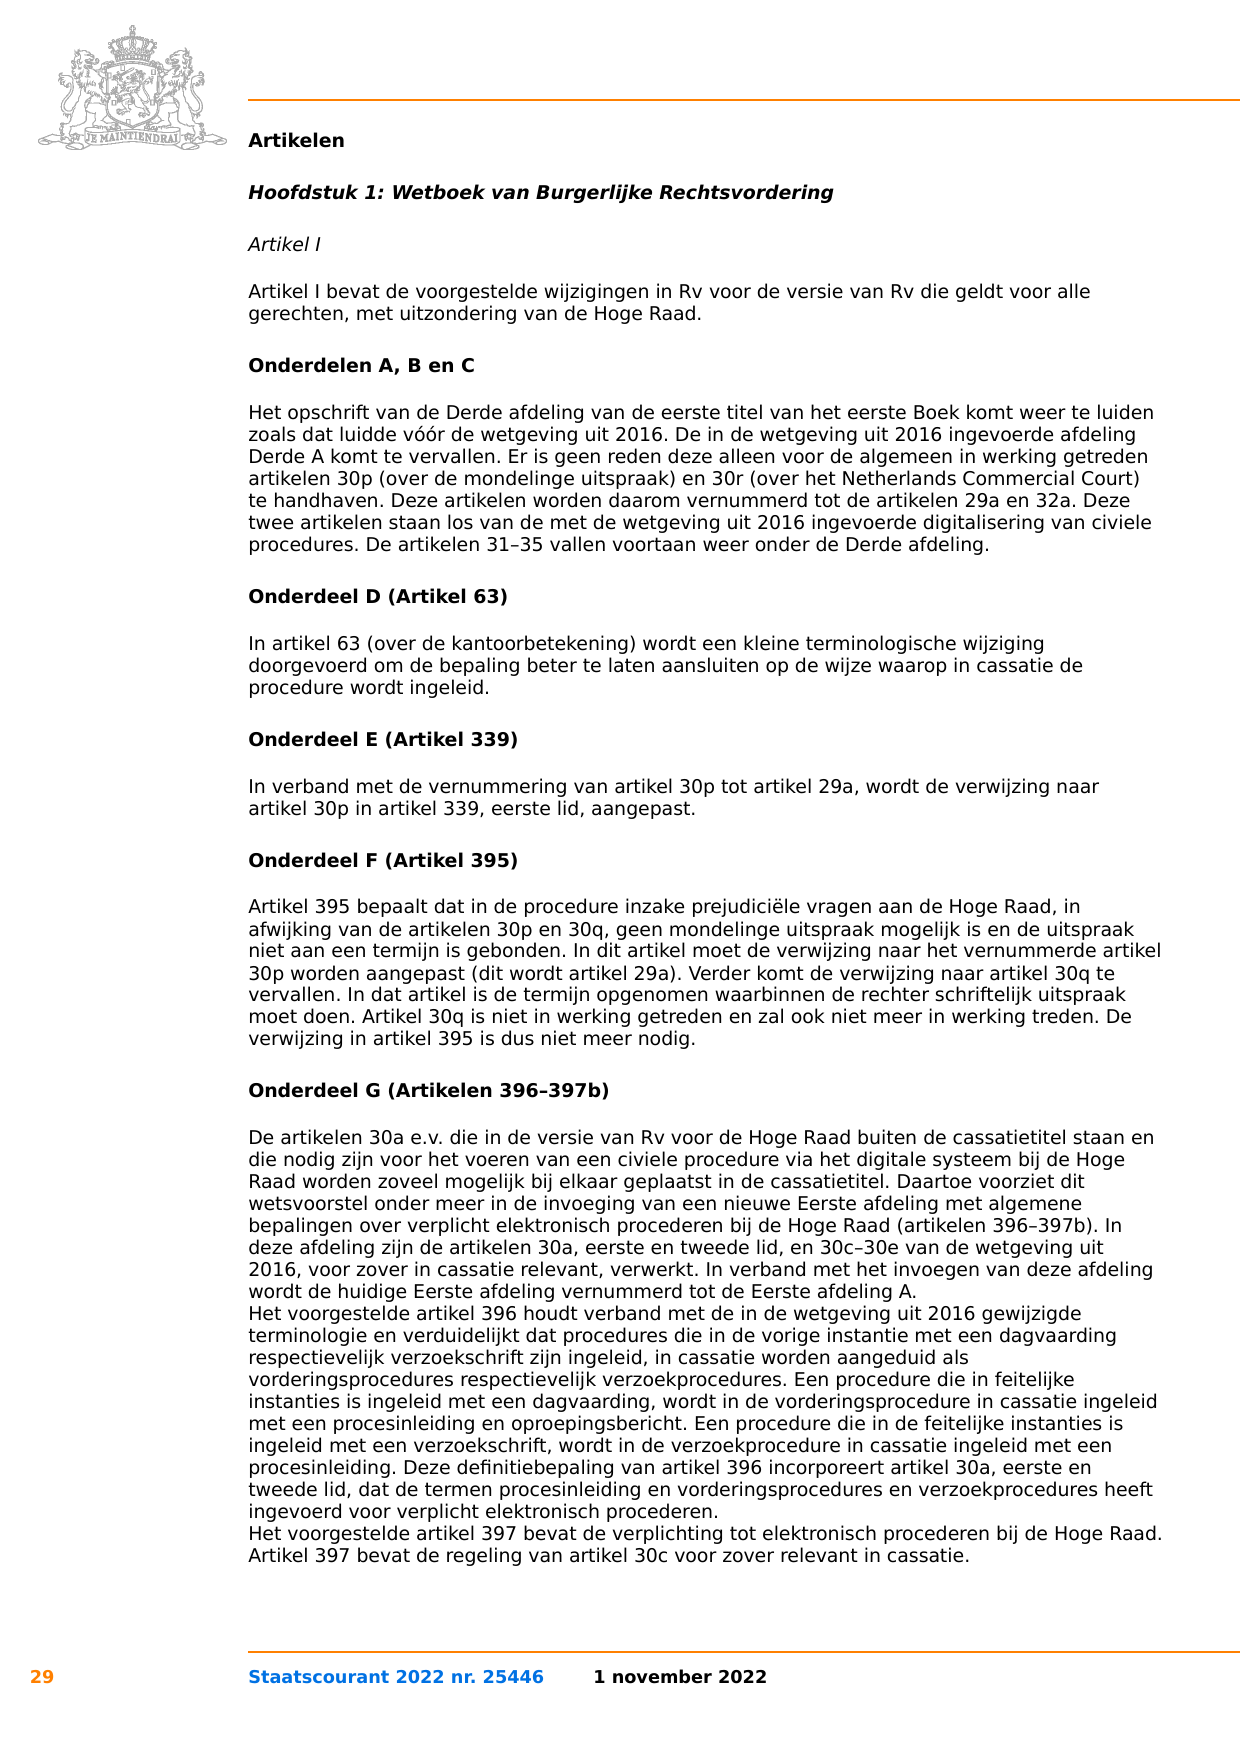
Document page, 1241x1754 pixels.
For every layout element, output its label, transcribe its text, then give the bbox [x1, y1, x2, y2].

subtitle Onderdeel G (Artikelen 396–397b) [248, 1080, 1163, 1102]
text In artikel 63 (over de kantoorbetekening) wordt een kleine terminologische wijziging doorgevoerd om de bepaling beter te laten aansluiten op de wijze waarop in cassatie de procedure wordt ingeleid. [248, 633, 1163, 698]
text De artikelen 30a e.v. die in de versie van Rv voor de Hoge Raad buiten de cassatietitel staan en die nodig zijn voor het voeren van een civiele procedure via het digitale systeem bij de Hoge Raad worden zoveel mogelijk bij elkaar geplaatst in de cassatietitel. Daartoe voorziet dit wetsvoorstel onder meer in de invoeging van een nieuwe Eerste afdeling met algemene bepalingen over verplicht elektronisch procederen bij de Hoge Raad (artikelen 396–397b). In deze afdeling zijn de artikelen 30a, eerste en tweede lid, en 30c–30e van de wetgeving uit 2016, voor zover in cassatie relevant, verwerkt. In verband met het invoegen van deze afdeling wordt de huidige Eerste afdeling vernummerd tot de Eerste afdeling A. [248, 1127, 1163, 1303]
subtitle Hoofdstuk 1: Wetboek van Burgerlijke Rechtsvordering [248, 182, 1163, 204]
text Het opschrift van de Derde afdeling van de eerste titel van het eerste Boek komt weer te luiden zoals dat luidde vóór de wetgeving uit 2016. De in de wetgeving uit 2016 ingevoerde afdeling Derde A komt te vervallen. Er is geen reden deze alleen voor de algemeen in werking getreden artikelen 30p (over de mondelinge uitspraak) en 30r (over het Netherlands Commercial Court) te handhaven. Deze artikelen worden daarom vernummerd tot de artikelen 29a en 32a. Deze twee artikelen staan los van de met de wetgeving uit 2016 ingevoerde digitalisering van civiele procedures. De artikelen 31–35 vallen voortaan weer onder de Derde afdeling. [248, 402, 1163, 556]
text Het voorgestelde artikel 396 houdt verband met de in de wetgeving uit 2016 gewijzigde terminologie en verduidelijkt dat procedures die in de vorige instantie met een dagvaarding respectievelijk verzoekschrift zijn ingeleid, in cassatie worden aangeduid als vorderingsprocedures respectievelijk verzoekprocedures. Een procedure die in feitelijke instanties is ingeleid met een dagvaarding, wordt in de vorderingsprocedure in cassatie ingeleid met een procesinleiding en oproepingsbericht. Een procedure die in de feitelijke instanties is ingeleid met een verzoekschrift, wordt in de verzoekprocedure in cassatie ingeleid met een procesinleiding. Deze definitiebepaling van artikel 396 incorporeert artikel 30a, eerste en tweede lid, dat de termen procesinleiding en vorderingsprocedures en verzoekprocedures heeft ingevoerd voor verplicht elektronisch procederen. [248, 1303, 1163, 1523]
text Het voorgestelde artikel 397 bevat de verplichting tot elektronisch procederen bij de Hoge Raad. Artikel 397 bevat de regeling van artikel 30c voor zover relevant in cassatie. [248, 1523, 1163, 1567]
subtitle Onderdelen A, B en C [248, 355, 1163, 377]
text In verband met de vernummering van artikel 30p tot artikel 29a, wordt de verwijzing naar artikel 30p in artikel 339, eerste lid, aangepast. [248, 776, 1163, 819]
subtitle Onderdeel D (Artikel 63) [248, 586, 1163, 608]
picture [38, 25, 227, 150]
subtitle Onderdeel E (Artikel 339) [248, 728, 1163, 751]
subtitle Onderdeel F (Artikel 395) [248, 849, 1163, 871]
subtitle Artikel I [248, 234, 1163, 256]
text Artikel 395 bepaalt dat in de procedure inzake prejudiciële vragen aan de Hoge Raad, in afwijking van de artikelen 30p en 30q, geen mondelinge uitspraak mogelijk is en de uitspraak niet aan een termijn is gebonden. In dit artikel moet de verwijzing naar het vernummerde artikel 30p worden aangepast (dit wordt artikel 29a). Verder komt de verwijzing naar artikel 30q te vervallen. In dat artikel is de termijn opgenomen waarbinnen de rechter schriftelijk uitspraak moet doen. Artikel 30q is niet in werking getreden en zal ook niet meer in werking treden. De verwijzing in artikel 395 is dus niet meer nodig. [248, 896, 1163, 1050]
subtitle Artikelen [248, 130, 1163, 152]
text Artikel I bevat de voorgestelde wijzigingen in Rv voor de versie van Rv die geldt voor alle gerechten, met uitzondering van de Hoge Raad. [248, 281, 1163, 325]
